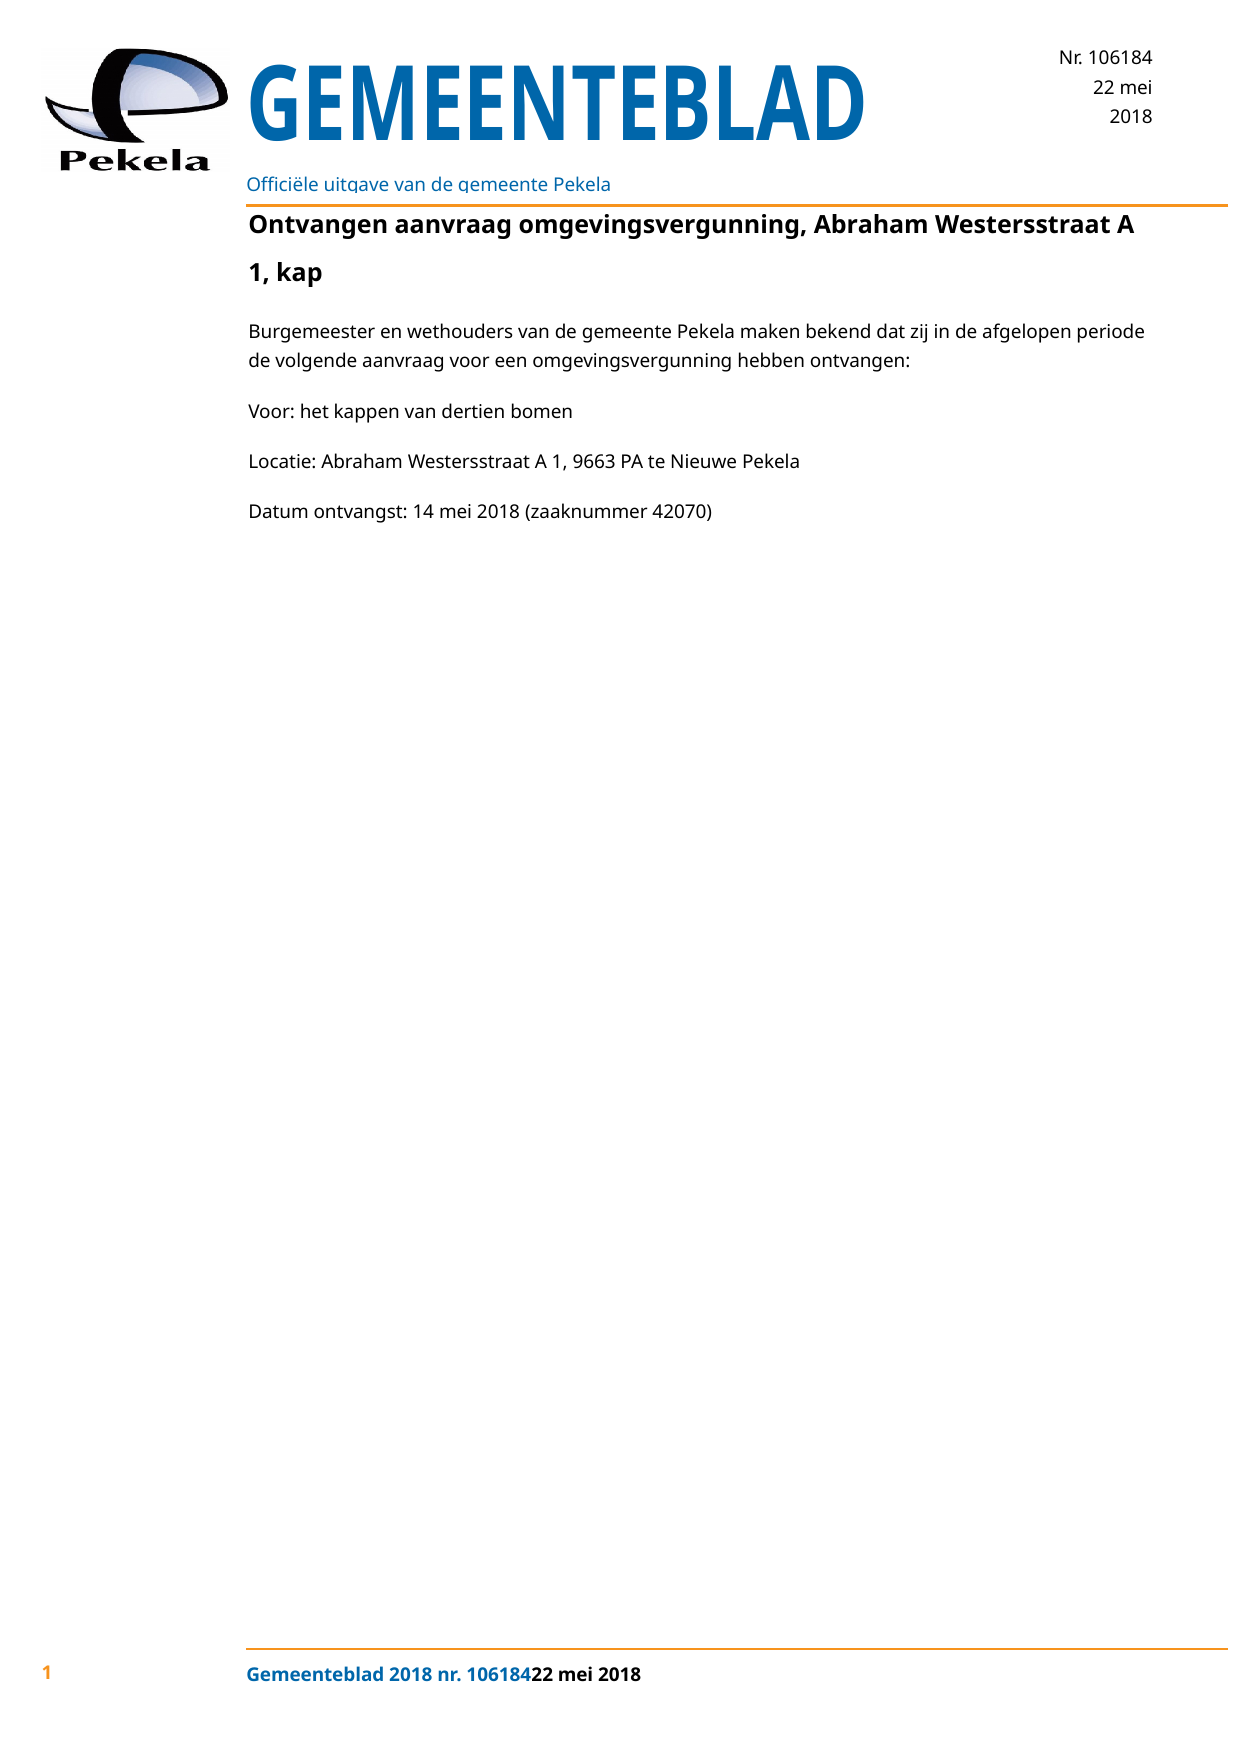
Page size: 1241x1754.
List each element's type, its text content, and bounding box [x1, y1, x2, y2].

text Ontvangen aanvraag omgevingsvergunning, Abraham Westersstraat A 1, kap [248, 207, 1152, 288]
text Burgemeester en wethouders van de gemeente Pekela maken bekend dat zij in de afgelopen periode de volgende aanvraag voor een omgevingsvergunning hebben ontvangen: [248, 318, 1152, 373]
text Voor: het kappen van dertien bomen [248, 398, 1152, 424]
text Datum ontvangst: 14 mei 2018 (zaaknummer 42070) [248, 499, 1152, 524]
picture [41, 47, 231, 172]
text Locatie: Abraham Westersstraat A 1, 9663 PA te Nieuwe Pekela [248, 448, 1152, 474]
